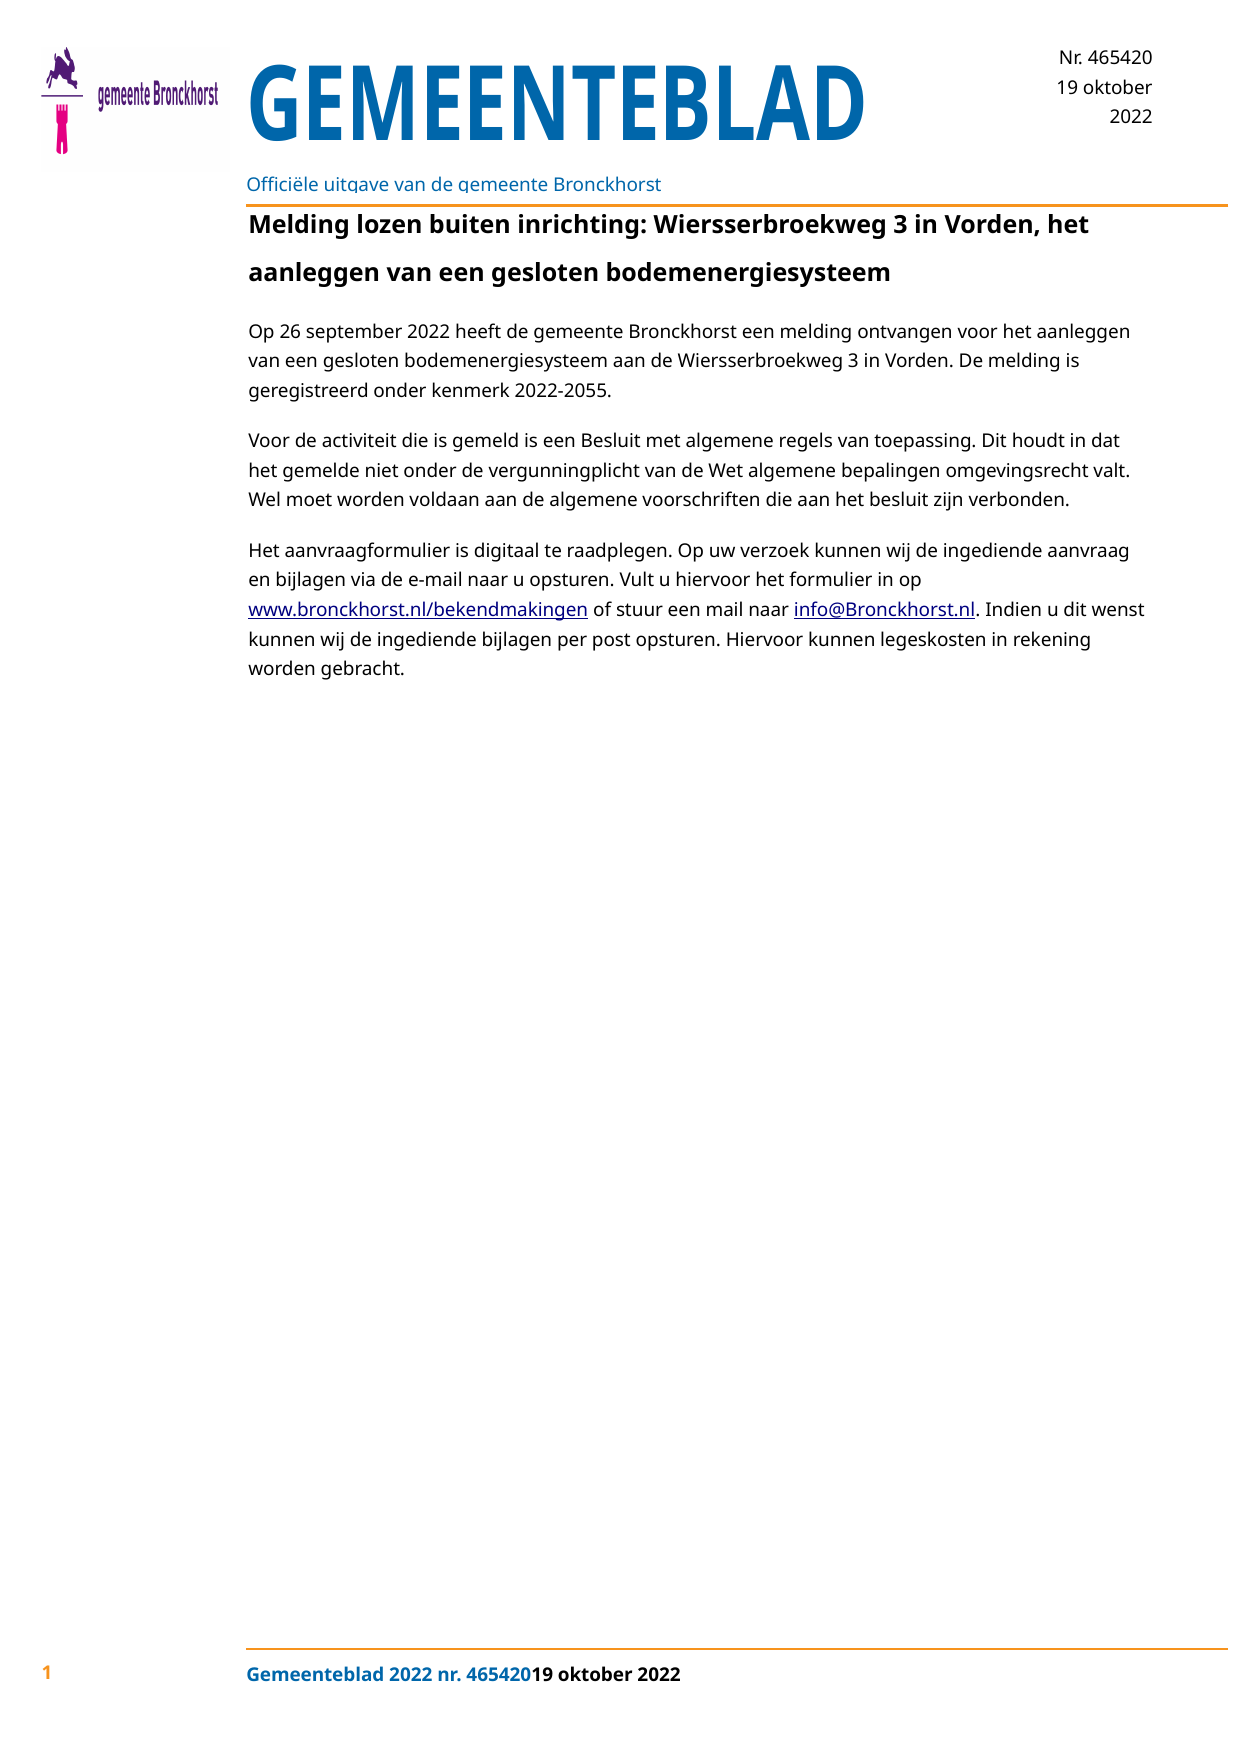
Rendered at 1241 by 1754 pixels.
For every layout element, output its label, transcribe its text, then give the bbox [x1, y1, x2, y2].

text Melding lozen buiten inrichting: Wiersserbroekweg 3 in Vorden, het aanleggen van een gesloten bodemenergiesysteem [248, 207, 1152, 288]
picture [41, 47, 231, 172]
text Op 26 september 2022 heeft de gemeente Bronckhorst een melding ontvangen voor het aanleggen van een gesloten bodemenergiesysteem aan de Wiersserbroekweg 3 in Vorden. De melding is geregistreerd onder kenmerk 2022-2055. [248, 318, 1152, 403]
text Het aanvraagformulier is digitaal te raadplegen. Op uw verzoek kunnen wij de ingediende aanvraag en bijlagen via de e-mail naar u opsturen. Vult u hiervoor het formulier in op www.bronckhorst.nl/bekendmakingen of stuur een mail naar info@Bronckhorst.nl. Indien u dit wenst kunnen wij de ingediende bijlagen per post opsturen. Hiervoor kunnen legeskosten in rekening worden gebracht. [248, 537, 1152, 681]
text Voor de activiteit die is gemeld is een Besluit met algemene regels van toepassing. Dit houdt in dat het gemelde niet onder de vergunningplicht van de Wet algemene bepalingen omgevingsrecht valt. Wel moet worden voldaan aan de algemene voorschriften die aan het besluit zijn verbonden. [248, 427, 1152, 512]
